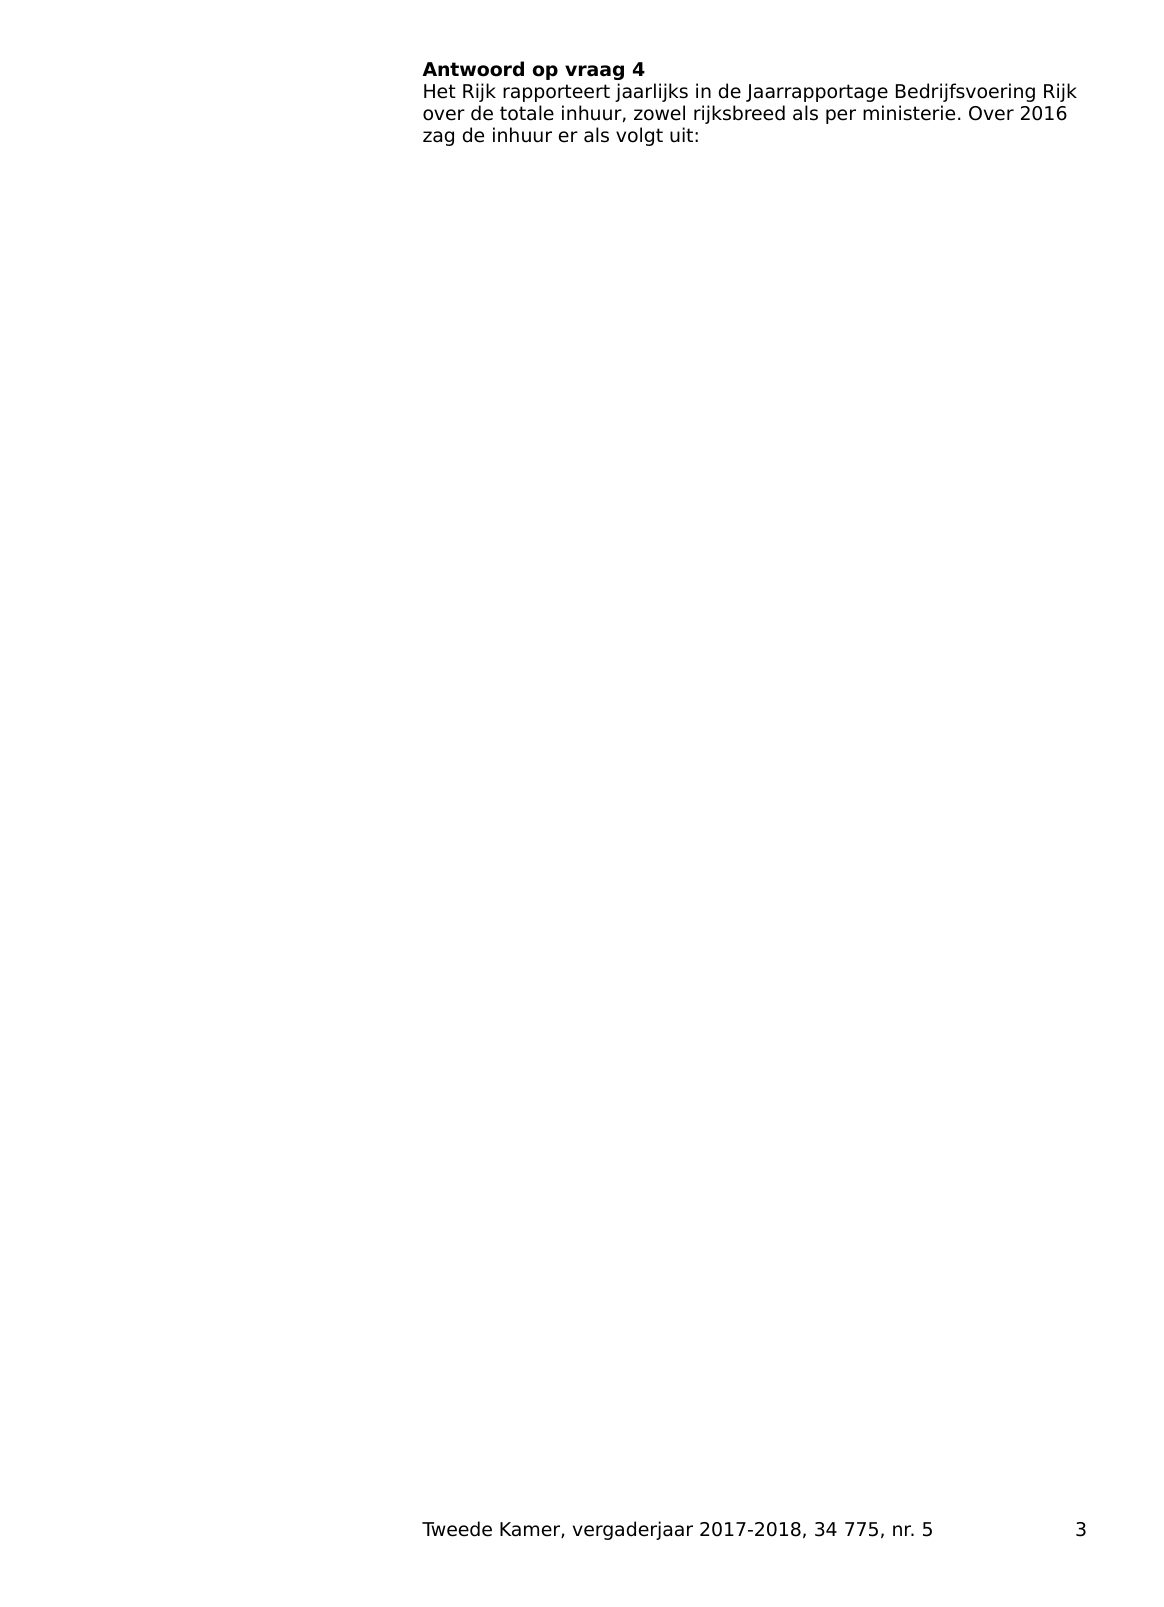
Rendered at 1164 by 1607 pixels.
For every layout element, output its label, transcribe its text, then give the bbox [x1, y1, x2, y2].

text Antwoord op vraag 4 [422, 59, 1087, 81]
text Het Rijk rapporteert jaarlijks in de Jaarrapportage Bedrijfsvoering Rijk over de totale inhuur, zowel rijksbreed als per ministerie. Over 2016 zag de inhuur er als volgt uit: [422, 81, 1087, 147]
